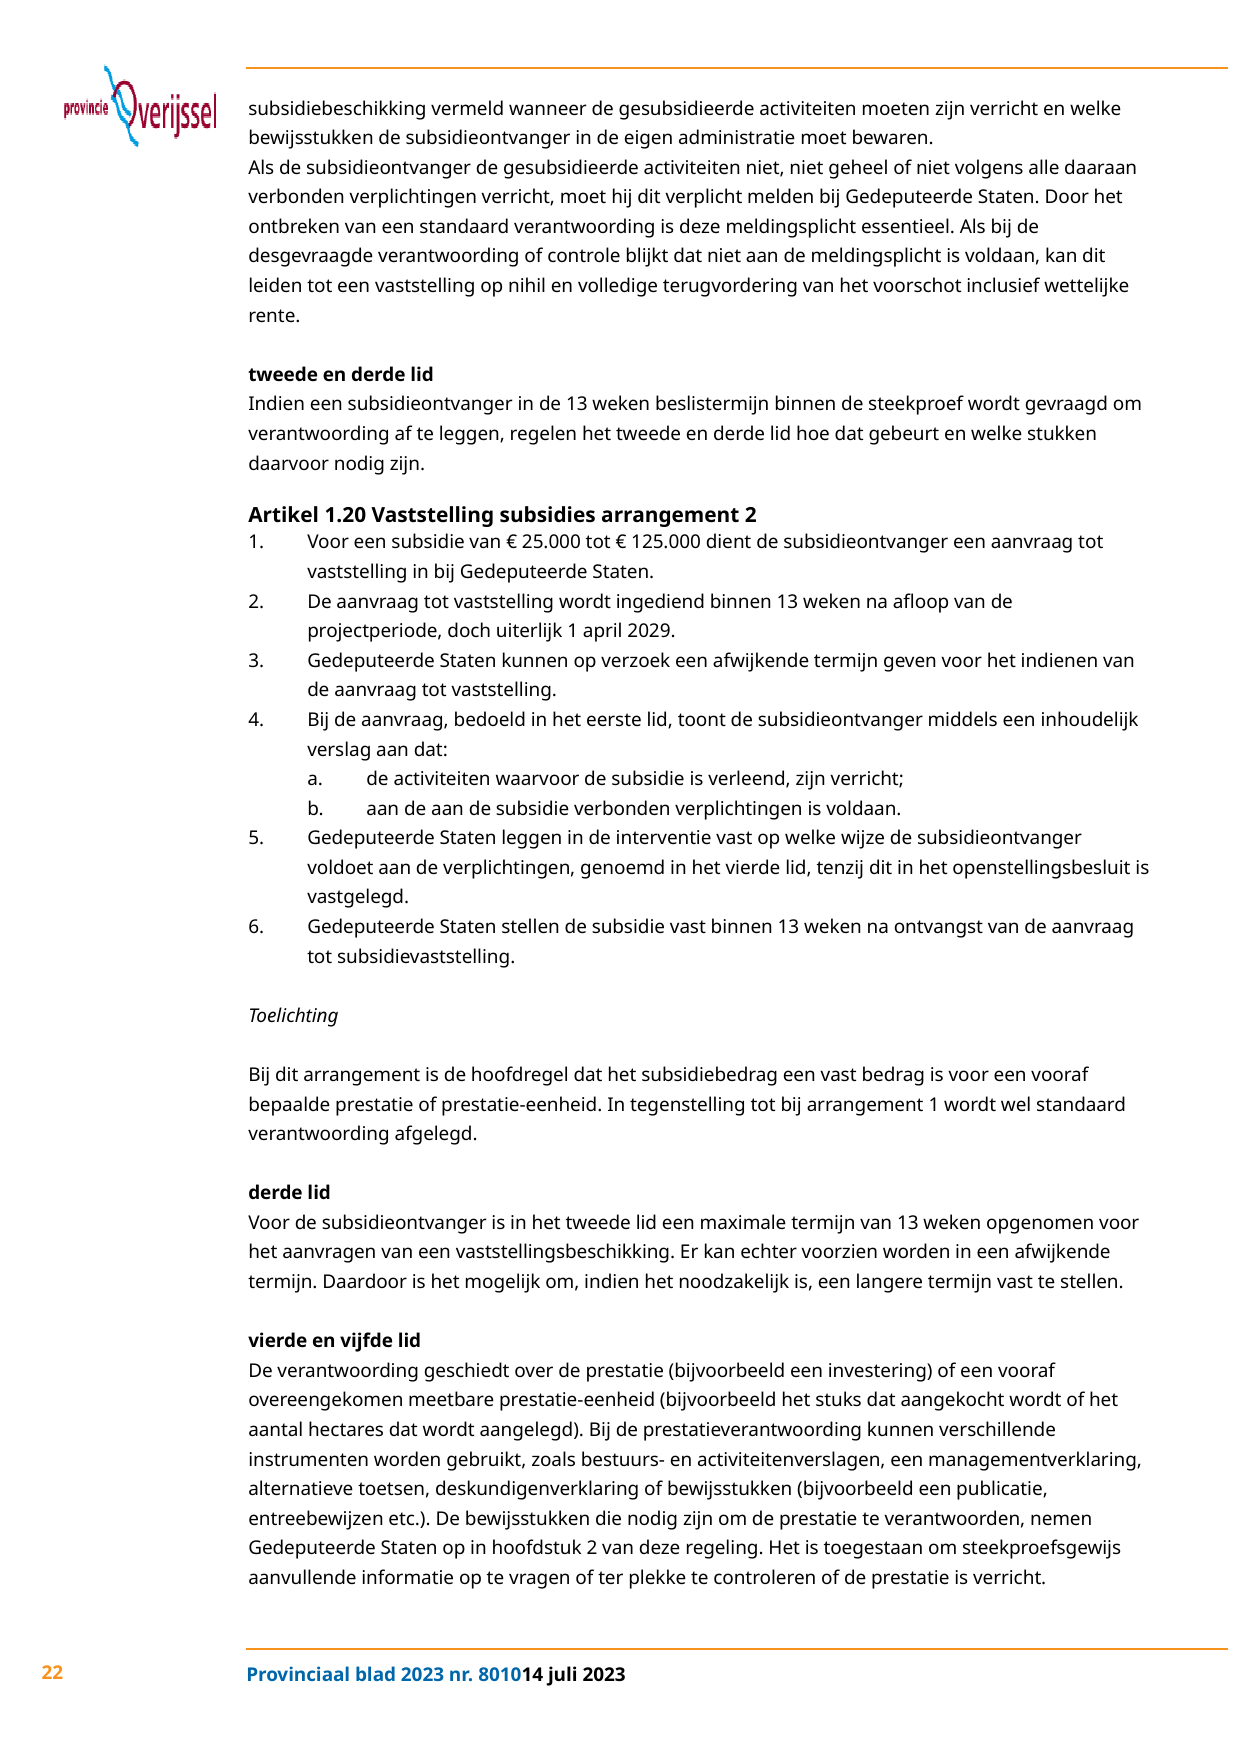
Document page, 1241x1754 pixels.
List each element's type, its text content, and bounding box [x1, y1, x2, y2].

list de activiteiten waarvoor de subsidie is verleend, zijn verricht; [307, 765, 1152, 791]
text Bij dit arrangement is de hoofdregel dat het subsidiebedrag een vast bedrag is voor een vooraf bepaalde prestatie of prestatie-eenheid. In tegenstelling tot bij arrangement 1 wordt wel standaard verantwoording afgelegd. [248, 1061, 1152, 1146]
list Gedeputeerde Staten kunnen op verzoek een afwijkende termijn geven voor het indienen van de aanvraag tot vaststelling. [248, 647, 1152, 702]
list aan de aan de subsidie verbonden verplichtingen is voldaan. [307, 795, 1152, 821]
text Toelichting [248, 1002, 1152, 1028]
list Gedeputeerde Staten leggen in de interventie vast op welke wijze de subsidieontvanger voldoet aan de verplichtingen, genoemd in het vierde lid, tenzij dit in het openstellingsbesluit is vastgelegd. [248, 824, 1152, 909]
text derde lid [248, 1179, 1152, 1205]
text Als de subsidieontvanger de gesubsidieerde activiteiten niet, niet geheel of niet volgens alle daaraan verbonden verplichtingen verricht, moet hij dit verplicht melden bij Gedeputeerde Staten. Door het ontbreken van een standaard verantwoording is deze meldingsplicht essentieel. Als bij de desgevraagde verantwoording of controle blijkt dat niet aan de meldingsplicht is voldaan, kan dit leiden tot een vaststelling op nihil en volledige terugvordering van het voorschot inclusief wettelijke rente. [248, 154, 1152, 328]
text Indien een subsidieontvanger in de 13 weken beslistermijn binnen de steekproef wordt gevraagd om verantwoording af te leggen, regelen het tweede en derde lid hoe dat gebeurt en welke stukken daarvoor nodig zijn. [248, 391, 1152, 476]
text vierde en vijfde lid [248, 1327, 1152, 1353]
text Voor de subsidieontvanger is in het tweede lid een maximale termijn van 13 weken opgenomen voor het aanvragen van een vaststellingsbeschikking. Er kan echter voorzien worden in een afwijkende termijn. Daardoor is het mogelijk om, indien het noodzakelijk is, een langere termijn vast te stellen. [248, 1209, 1152, 1294]
list De aanvraag tot vaststelling wordt ingediend binnen 13 weken na afloop van de projectperiode, doch uiterlijk 1 april 2029. [248, 588, 1152, 643]
list Bij de aanvraag, bedoeld in het eerste lid, toont de subsidieontvanger middels een inhoudelijk verslag aan dat: [248, 706, 1152, 761]
text subsidiebeschikking vermeld wanneer de gesubsidieerde activiteiten moeten zijn verricht en welke bewijsstukken de subsidieontvanger in de eigen administratie moet bewaren. [248, 95, 1152, 150]
list Gedeputeerde Staten stellen de subsidie vast binnen 13 weken na ontvangst van de aanvraag tot subsidievaststelling. [248, 913, 1152, 968]
list Voor een subsidie van € 25.000 tot € 125.000 dient de subsidieontvanger een aanvraag tot vaststelling in bij Gedeputeerde Staten. [248, 529, 1152, 584]
text Artikel 1.20 Vaststelling subsidies arrangement 2 [248, 500, 1152, 529]
text De verantwoording geschiedt over de prestatie (bijvoorbeeld een investering) of een vooraf overeengekomen meetbare prestatie-eenheid (bijvoorbeeld het stuks dat aangekocht wordt of het aantal hectares dat wordt aangelegd). Bij de prestatieverantwoording kunnen verschillende instrumenten worden gebruikt, zoals bestuurs- en activiteitenverslagen, een managementverklaring, alternatieve toetsen, deskundigenverklaring of bewijsstukken (bijvoorbeeld een publicatie, entreebewijzen etc.). De bewijsstukken die nodig zijn om de prestatie te verantwoorden, nemen Gedeputeerde Staten op in hoofdstuk 2 van deze regeling. Het is toegestaan om steekproefsgewijs aanvullende informatie op te vragen of ter plekke te controleren of de prestatie is verricht. [248, 1357, 1152, 1590]
picture [41, 47, 231, 172]
text tweede en derde lid [248, 361, 1152, 387]
